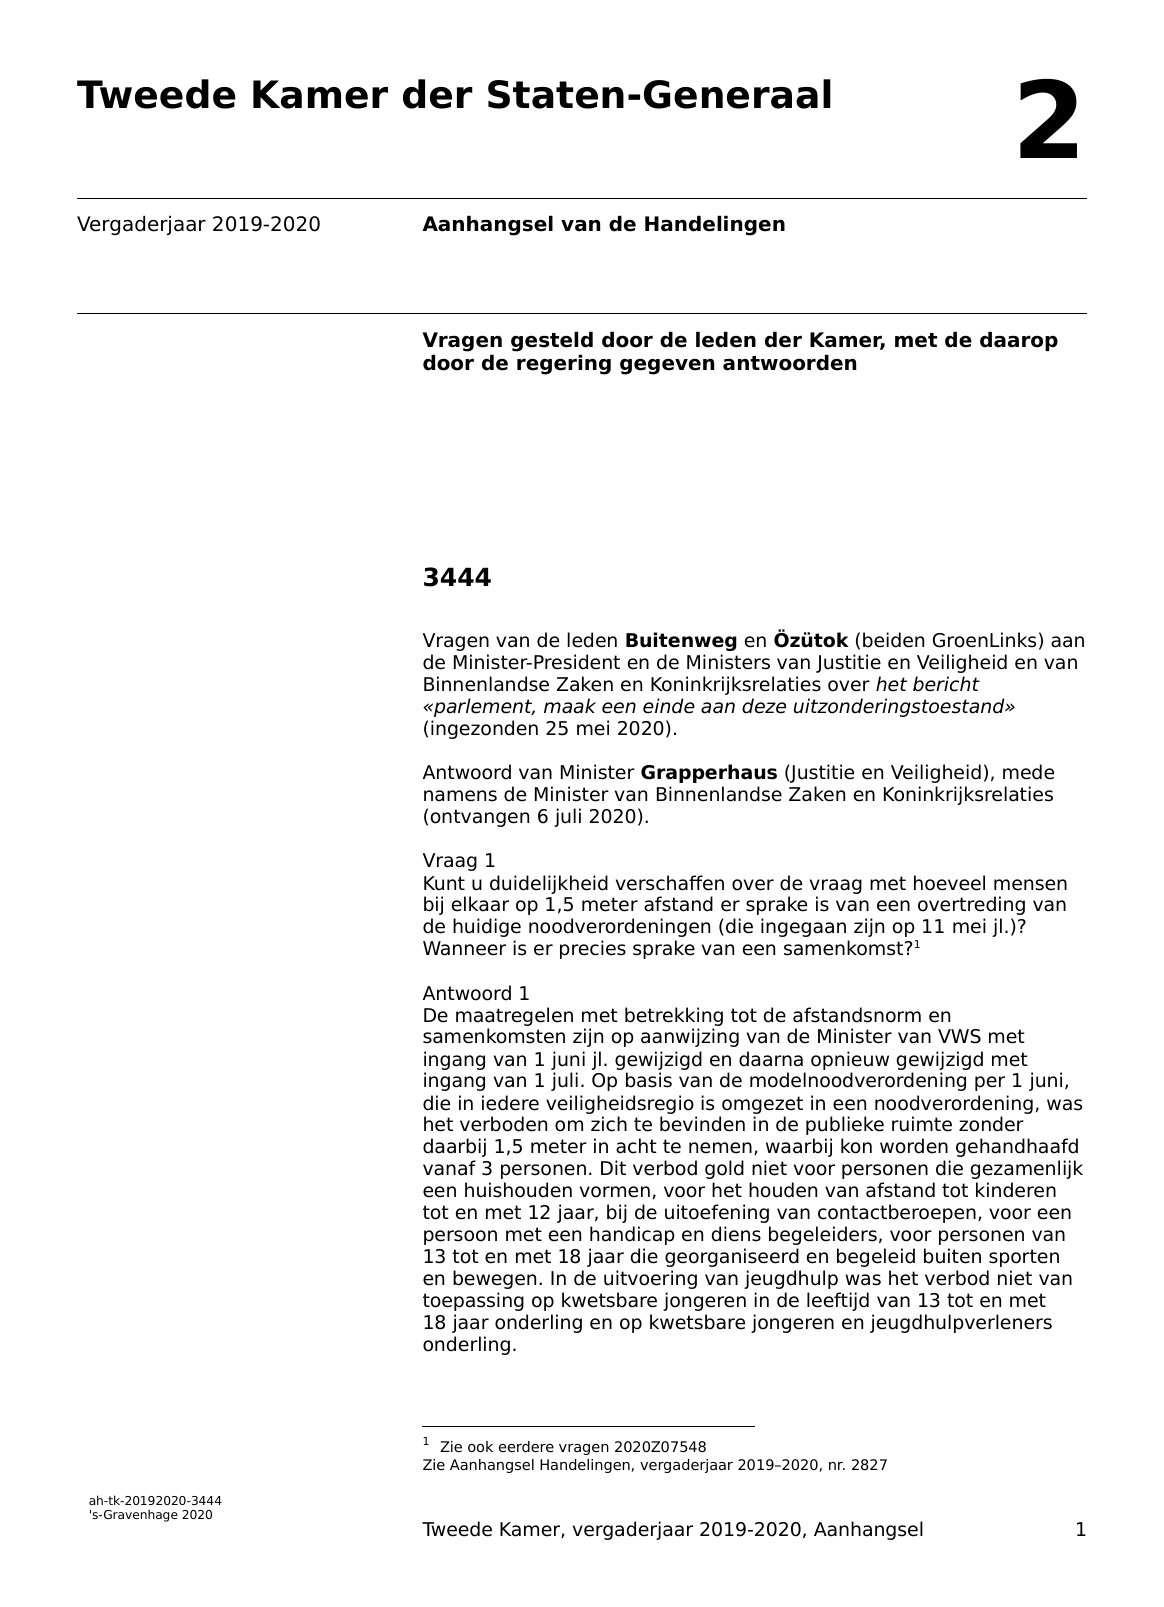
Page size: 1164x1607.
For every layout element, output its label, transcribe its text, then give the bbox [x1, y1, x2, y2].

table_header 2 [886, 59, 1087, 198]
text Zie ook eerdere vragen 2020Z07548 [422, 1435, 1087, 1457]
text De maatregelen met betrekking tot de afstandsnorm en samenkomsten zijn op aanwijzing van de Minister van VWS met ingang van 1 juni jl. gewijzigd en daarna opnieuw gewijzigd met ingang van 1 juli. Op basis van de modelnoodverordening per 1 juni, die in iedere veiligheidsregio is omgezet in een noodverordening, was het verboden om zich te bevinden in de publieke ruimte zonder daarbij 1,5 meter in acht te nemen, waarbij kon worden gehandhaafd vanaf 3 personen. Dit verbod gold niet voor personen die gezamenlijk een huishouden vormen, voor het houden van afstand tot kinderen tot en met 12 jaar, bij de uitoefening van contactberoepen, voor een persoon met een handicap en diens begeleiders, voor personen van 13 tot en met 18 jaar die georganiseerd en begeleid buiten sporten en bewegen. In de uitvoering van jeugdhulp was het verbod niet van toepassing op kwetsbare jongeren in de leeftijd van 13 tot en met 18 jaar onderling en op kwetsbare jongeren en jeugdhulpverleners onderling. [422, 1004, 1087, 1356]
table_cell Vragen gesteld door de leden der Kamer, met de daarop door de regering gegeven antwoorden [422, 314, 1087, 375]
text Vraag 1 [422, 850, 1087, 872]
table_cell Vergaderjaar 2019-2020 [77, 199, 422, 313]
text Zie Aanhangsel Handelingen, vergaderjaar 2019–2020, nr. 2827 [422, 1457, 1087, 1474]
table_cell [77, 314, 422, 375]
table_header Tweede Kamer der Staten-Generaal [77, 59, 886, 198]
text Vragen van de leden Buitenweg en Özütok (beiden GroenLinks) aan de Minister-President en de Ministers van Justitie en Veiligheid en van Binnenlandse Zaken en Koninkrijksrelaties over het bericht «parlement, maak een einde aan deze uitzonderingstoestand» (ingezonden 25 mei 2020). [422, 630, 1087, 740]
text Antwoord 1 [422, 982, 1087, 1004]
text Kunt u duidelijkheid verschaffen over de vraag met hoeveel mensen bij elkaar op 1,5 meter afstand er sprake is van een overtreding van de huidige noodverordeningen (die ingegaan zijn op 11 mei jl.)? Wanneer is er precies sprake van een samenkomst? [422, 872, 1087, 960]
text ah-tk-20192020-3444 [88, 1494, 323, 1508]
table_cell Aanhangsel van de Handelingen [422, 199, 1087, 313]
text 3444 [422, 563, 1087, 592]
text 's-Gravenhage 2020 [88, 1508, 323, 1522]
text Antwoord van Minister Grapperhaus (Justitie en Veiligheid), mede namens de Minister van Binnenlandse Zaken en Koninkrijksrelaties (ontvangen 6 juli 2020). [422, 762, 1087, 828]
